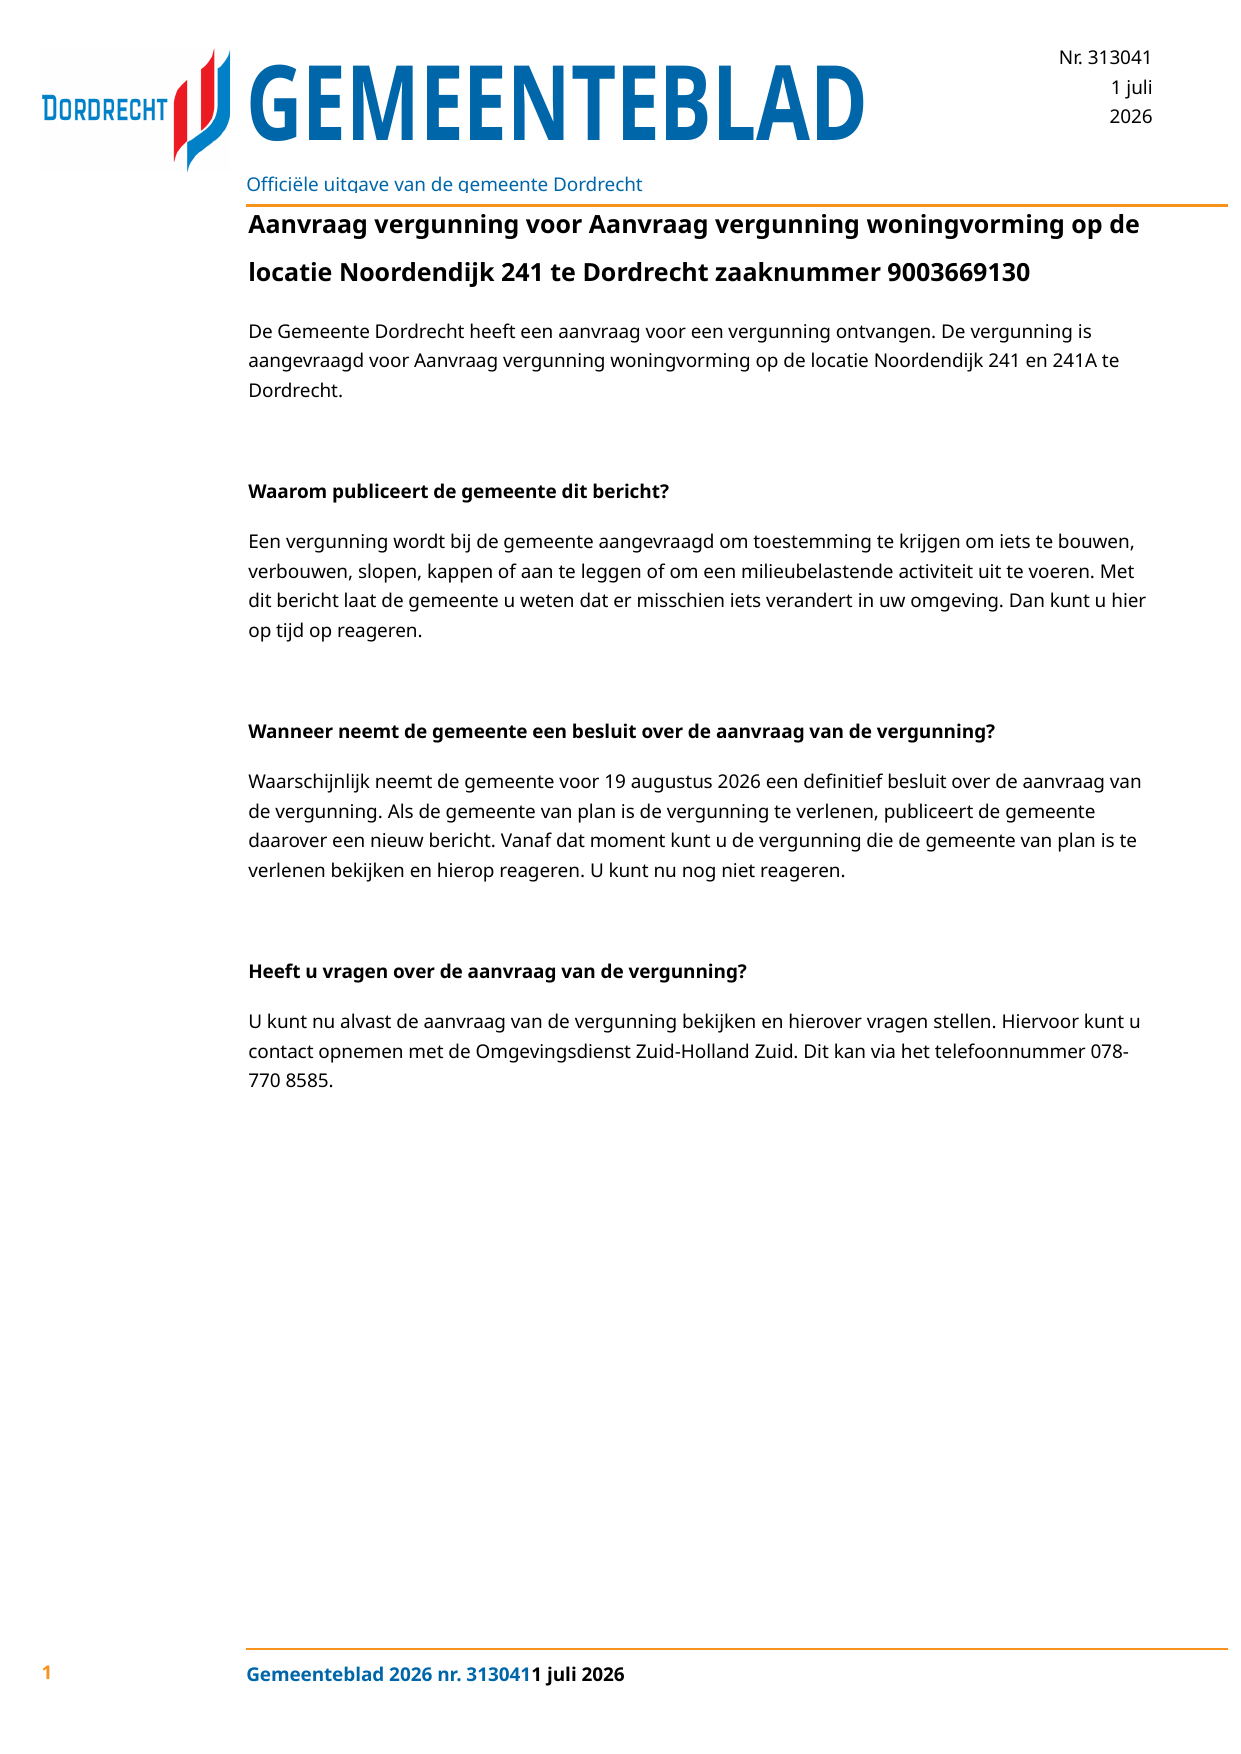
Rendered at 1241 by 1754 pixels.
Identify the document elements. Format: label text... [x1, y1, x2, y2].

text Waarom publiceert de gemeente dit bericht? [248, 478, 1152, 504]
text U kunt nu alvast de aanvraag van de vergunning bekijken en hierover vragen stellen. Hiervoor kunt u contact opnemen met de Omgevingsdienst Zuid-Holland Zuid. Dit kan via het telefoonnummer 078-770 8585. [248, 1008, 1152, 1093]
text De Gemeente Dordrecht heeft een aanvraag voor een vergunning ontvangen. De vergunning is aangevraagd voor Aanvraag vergunning woningvorming op de locatie Noordendijk 241 en 241A te Dordrecht. [248, 318, 1152, 403]
text Een vergunning wordt bij de gemeente aangevraagd om toestemming te krijgen om iets te bouwen, verbouwen, slopen, kappen of aan te leggen of om een milieubelastende activiteit uit te voeren. Met dit bericht laat de gemeente u weten dat er misschien iets verandert in uw omgeving. Dan kunt u hier op tijd op reageren. [248, 528, 1152, 643]
text Waarschijnlijk neemt de gemeente voor 19 augustus 2026 een definitief besluit over de aanvraag van de vergunning. Als de gemeente van plan is de vergunning te verlenen, publiceert de gemeente daarover een nieuw bericht. Vanaf dat moment kunt u de vergunning die de gemeente van plan is te verlenen bekijken en hierop reageren. U kunt nu nog niet reageren. [248, 768, 1152, 883]
picture [41, 47, 231, 172]
text Aanvraag vergunning voor Aanvraag vergunning woningvorming op de locatie Noordendijk 241 te Dordrecht zaaknummer 9003669130 [248, 207, 1152, 288]
text Heeft u vragen over de aanvraag van de vergunning? [248, 958, 1152, 984]
text Wanneer neemt de gemeente een besluit over de aanvraag van de vergunning? [248, 718, 1152, 744]
